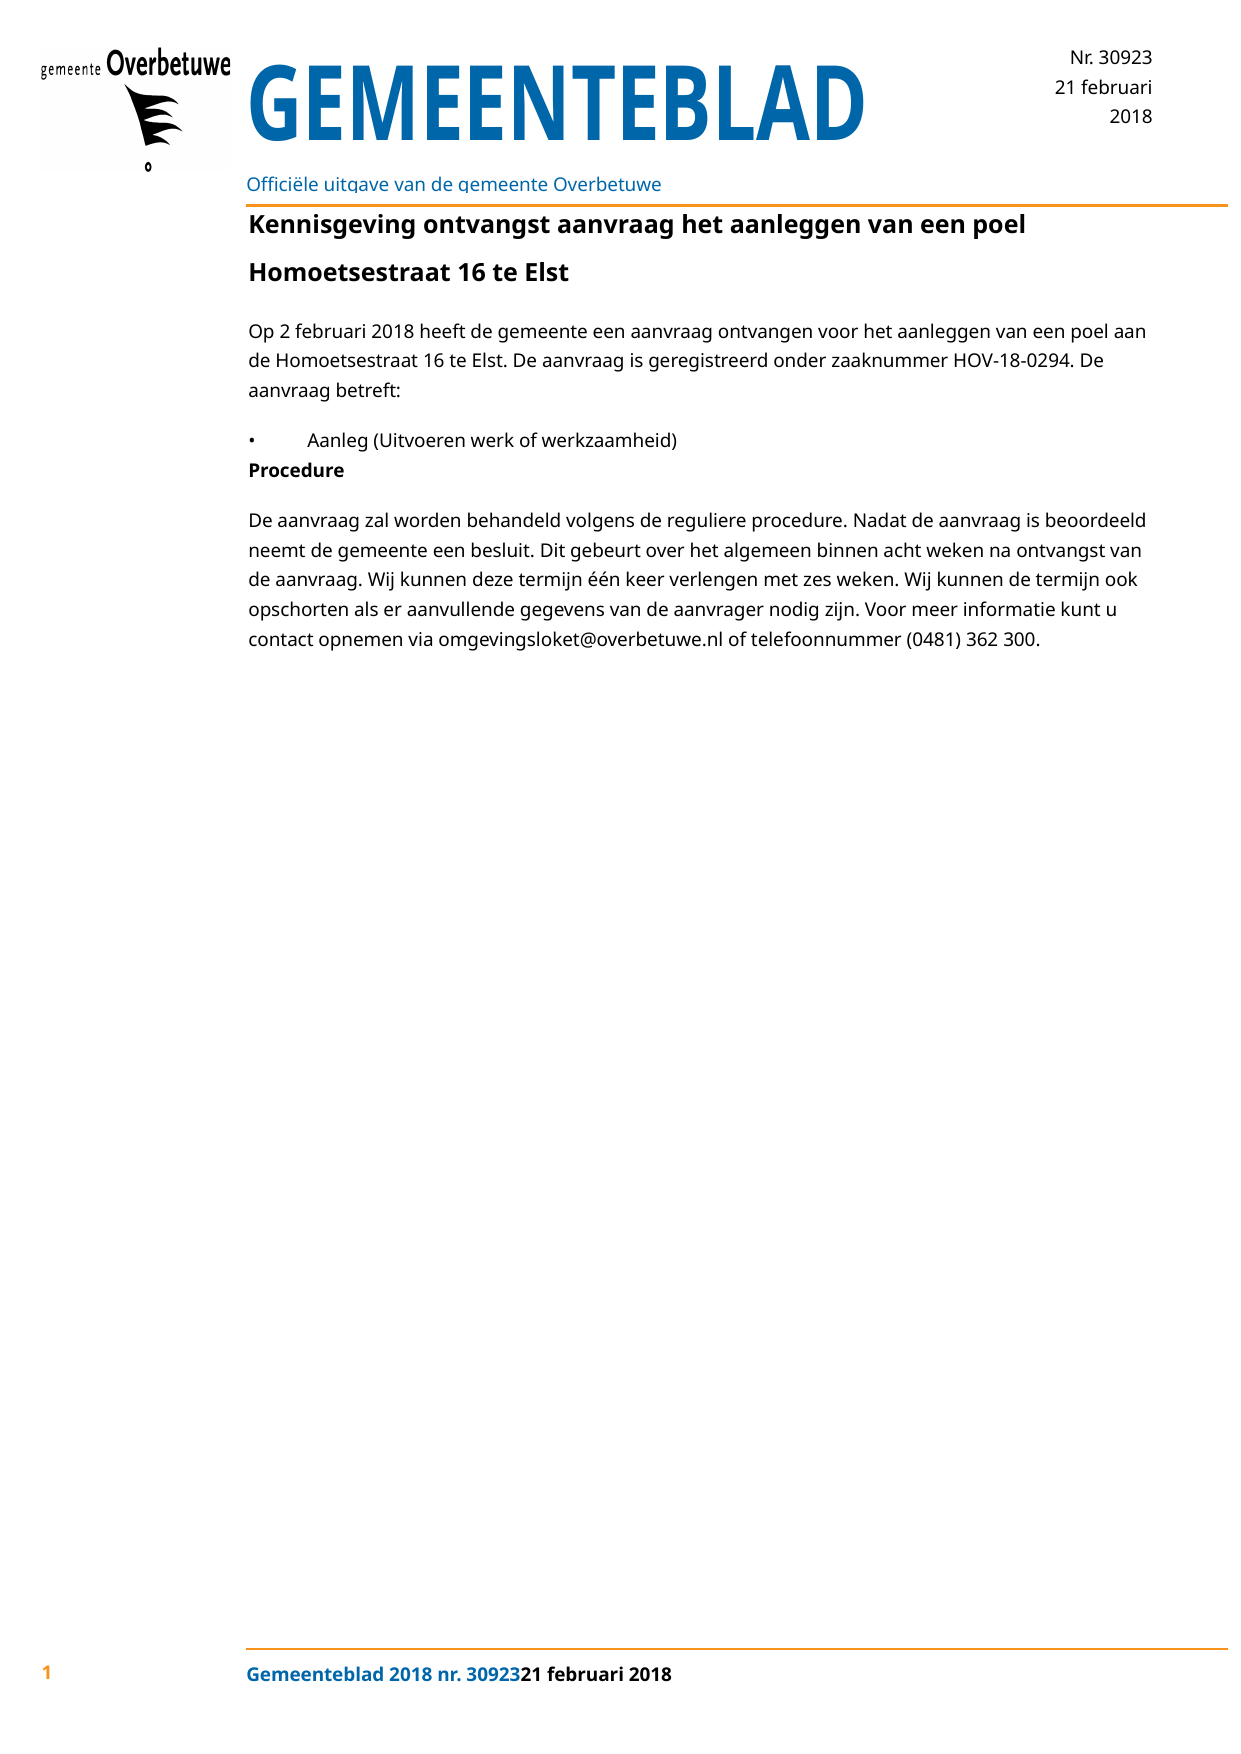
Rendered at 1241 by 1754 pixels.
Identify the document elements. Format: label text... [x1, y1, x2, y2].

list Aanleg (Uitvoeren werk of werkzaamheid) [248, 427, 1152, 453]
picture [41, 47, 231, 172]
text Op 2 februari 2018 heeft de gemeente een aanvraag ontvangen voor het aanleggen van een poel aan de Homoetsestraat 16 te Elst. De aanvraag is geregistreerd onder zaaknummer HOV-18-0294. De aanvraag betreft: [248, 318, 1152, 403]
text De aanvraag zal worden behandeld volgens de reguliere procedure. Nadat de aanvraag is beoordeeld neemt de gemeente een besluit. Dit gebeurt over het algemeen binnen acht weken na ontvangst van de aanvraag. Wij kunnen deze termijn één keer verlengen met zes weken. Wij kunnen de termijn ook opschorten als er aanvullende gegevens van de aanvrager nodig zijn. Voor meer informatie kunt u contact opnemen via omgevingsloket@overbetuwe.nl of telefoonnummer (0481) 362 300. [248, 507, 1152, 652]
text Kennisgeving ontvangst aanvraag het aanleggen van een poel Homoetsestraat 16 te Elst [248, 207, 1152, 288]
text Procedure [248, 457, 1152, 483]
